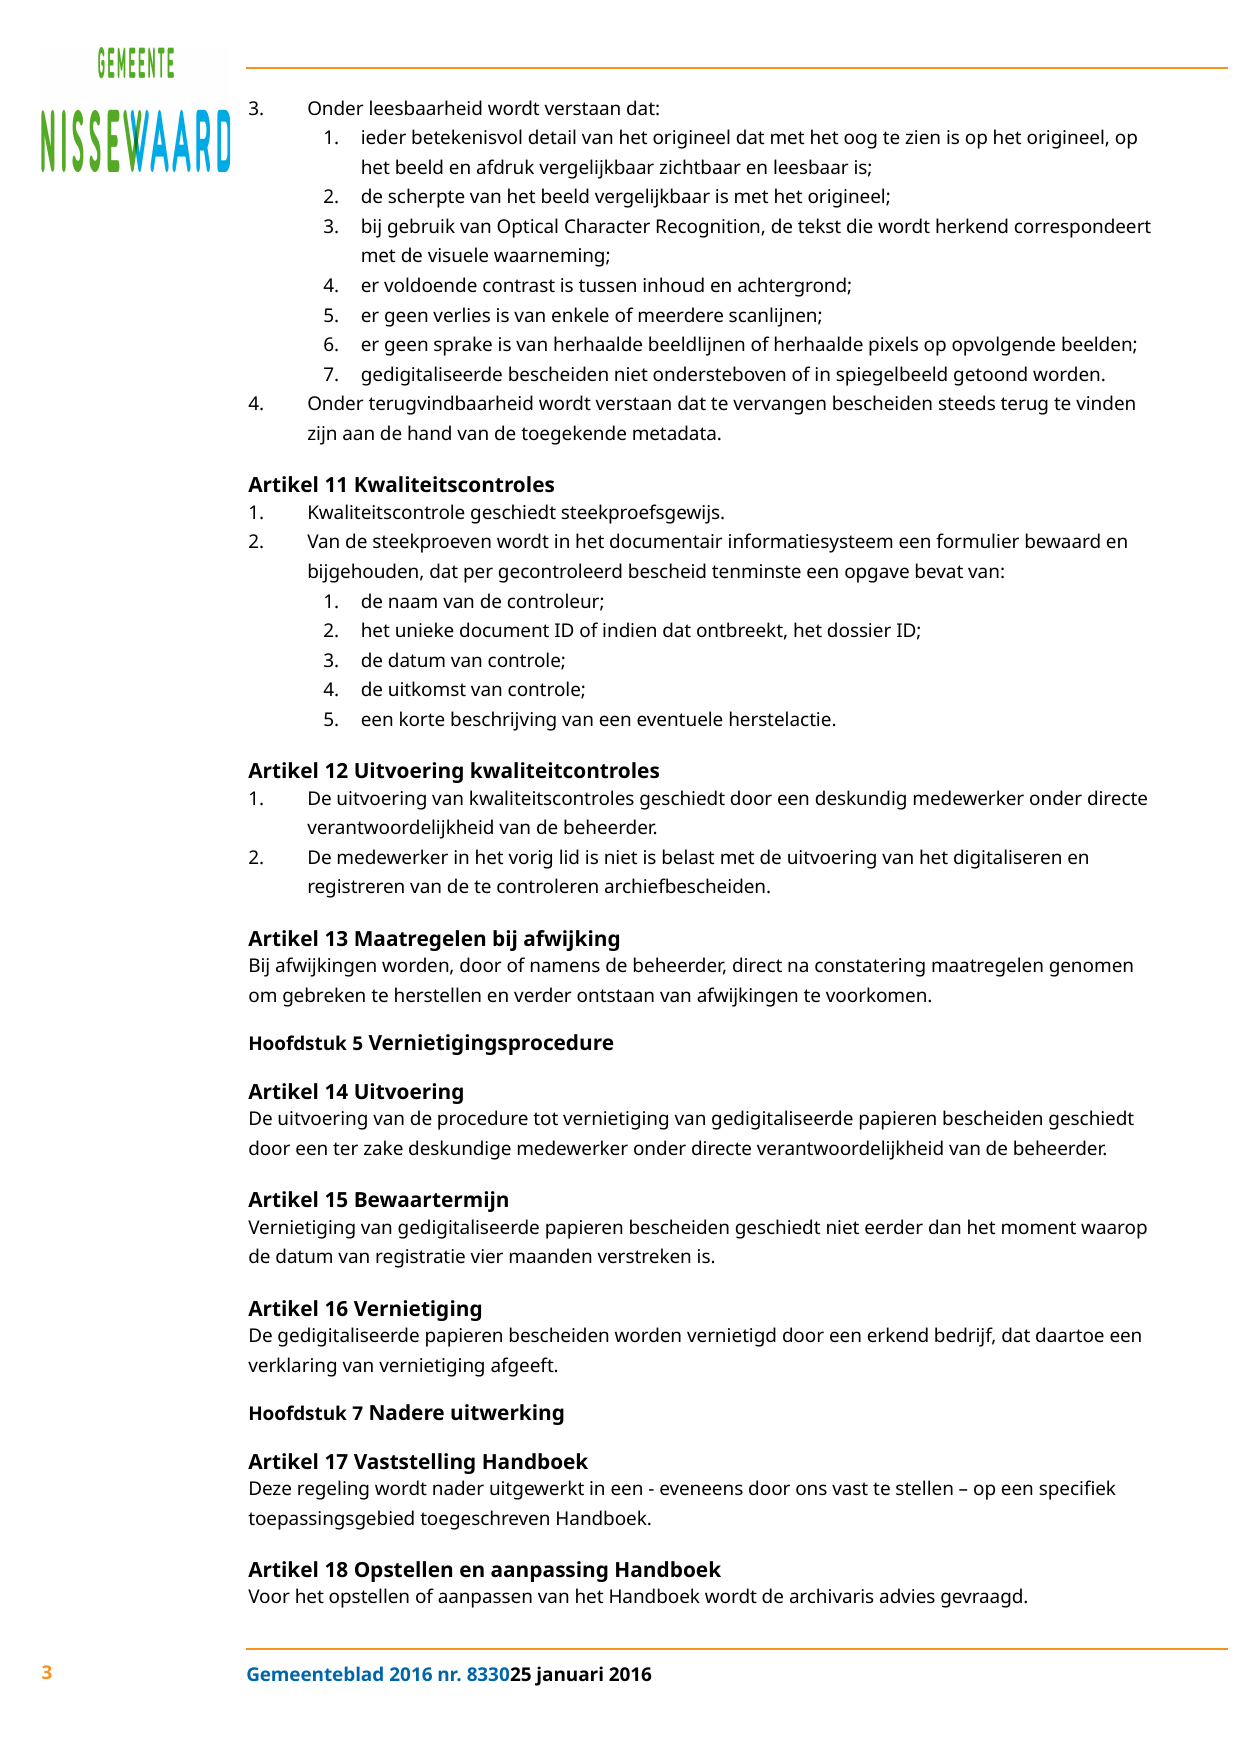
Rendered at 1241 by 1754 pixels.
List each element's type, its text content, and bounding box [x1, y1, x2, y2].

text Artikel 13 Maatregelen bij afwijking [248, 924, 1152, 953]
text Artikel 16 Vernietiging [248, 1294, 1152, 1322]
picture [201, 122, 206, 138]
picture [222, 122, 227, 160]
list er geen verlies is van enkele of meerdere scanlijnen; [323, 302, 1152, 328]
list er geen sprake is van herhaalde beeldlijnen of herhaalde pixels op opvolgende beelden; [323, 331, 1152, 357]
text Hoofdstuk 7 Nadere uitwerking [248, 1398, 1152, 1426]
text Artikel 11 Kwaliteitscontroles [248, 471, 1152, 499]
list gedigitaliseerde bescheiden niet ondersteboven of in spiegelbeeld getoond worden. [323, 361, 1152, 387]
list Kwaliteitscontrole geschiedt steekproefsgewijs. [248, 499, 1152, 525]
text Hoofdstuk 5 Vernietigingsprocedure [248, 1028, 1152, 1056]
text Artikel 17 Vaststelling Handboek [248, 1447, 1152, 1475]
picture [154, 157, 165, 172]
list ieder betekenisvol detail van het origineel dat met het oog te zien is op het origineel, op het beeld en afdruk vergelijkbaar zichtbaar en leesbaar is; [323, 124, 1152, 180]
text Voor het opstellen of aanpassen van het Handboek wordt de archivaris advies gevraagd. [248, 1584, 1152, 1609]
text Vernietiging van gedigitaliseerde papieren bescheiden geschiedt niet eerder dan het moment waarop de datum van registratie vier maanden verstreken is. [248, 1214, 1152, 1269]
list De medewerker in het vorig lid is niet is belast met de uitvoering van het digitaliseren en registreren van de te controleren archiefbescheiden. [248, 844, 1152, 899]
list Van de steekproeven wordt in het documentair informatiesysteem een formulier bewaard en bijgehouden, dat per gecontroleerd bescheid tenminste een opgave bevat van: [248, 529, 1152, 584]
picture [200, 151, 206, 172]
list een korte beschrijving van een eventuele herstelactie. [323, 706, 1152, 732]
text De gedigitaliseerde papieren bescheiden worden vernietigd door een erkend bedrijf, dat daartoe een verklaring van vernietiging afgeeft. [248, 1322, 1152, 1378]
text Artikel 14 Uitvoering [248, 1077, 1152, 1106]
list Onder terugvindbaarheid wordt verstaan dat te vervangen bescheiden steeds terug te vinden zijn aan de hand van de toegekende metadata. [248, 391, 1152, 446]
list Onder leesbaarheid wordt verstaan dat: [248, 95, 1152, 121]
list De uitvoering van kwaliteitscontroles geschiedt door een deskundig medewerker onder directe verantwoordelijkheid van de beheerder. [248, 785, 1152, 840]
text Artikel 15 Bewaartermijn [248, 1186, 1152, 1214]
list bij gebruik van Optical Character Recognition, de tekst die wordt herkend correspondeert met de visuele waarneming; [323, 213, 1152, 268]
picture [176, 157, 187, 172]
picture [41, 47, 231, 172]
list de naam van de controleur; [323, 588, 1152, 613]
text De uitvoering van de procedure tot vernietiging van gedigitaliseerde papieren bescheiden geschiedt door een ter zake deskundige medewerker onder directe verantwoordelijkheid van de beheerder. [248, 1106, 1152, 1161]
text Artikel 12 Uitvoering kwaliteitcontroles [248, 757, 1152, 785]
text Deze regeling wordt nader uitgewerkt in een - eveneens door ons vast te stellen – op een specifiek toepassingsgebied toegeschreven Handboek. [248, 1475, 1152, 1531]
text Bij afwijkingen worden, door of namens de beheerder, direct na constatering maatregelen genomen om gebreken te herstellen en verder ontstaan van afwijkingen te voorkomen. [248, 953, 1152, 1008]
list de datum van controle; [323, 647, 1152, 673]
text Artikel 18 Opstellen en aanpassing Handboek [248, 1555, 1152, 1584]
list het unieke document ID of indien dat ontbreekt, het dossier ID; [323, 617, 1152, 643]
list er voldoende contrast is tussen inhoud en achtergrond; [323, 272, 1152, 298]
list de uitkomst van controle; [323, 677, 1152, 702]
list de scherpte van het beeld vergelijkbaar is met het origineel; [323, 183, 1152, 209]
